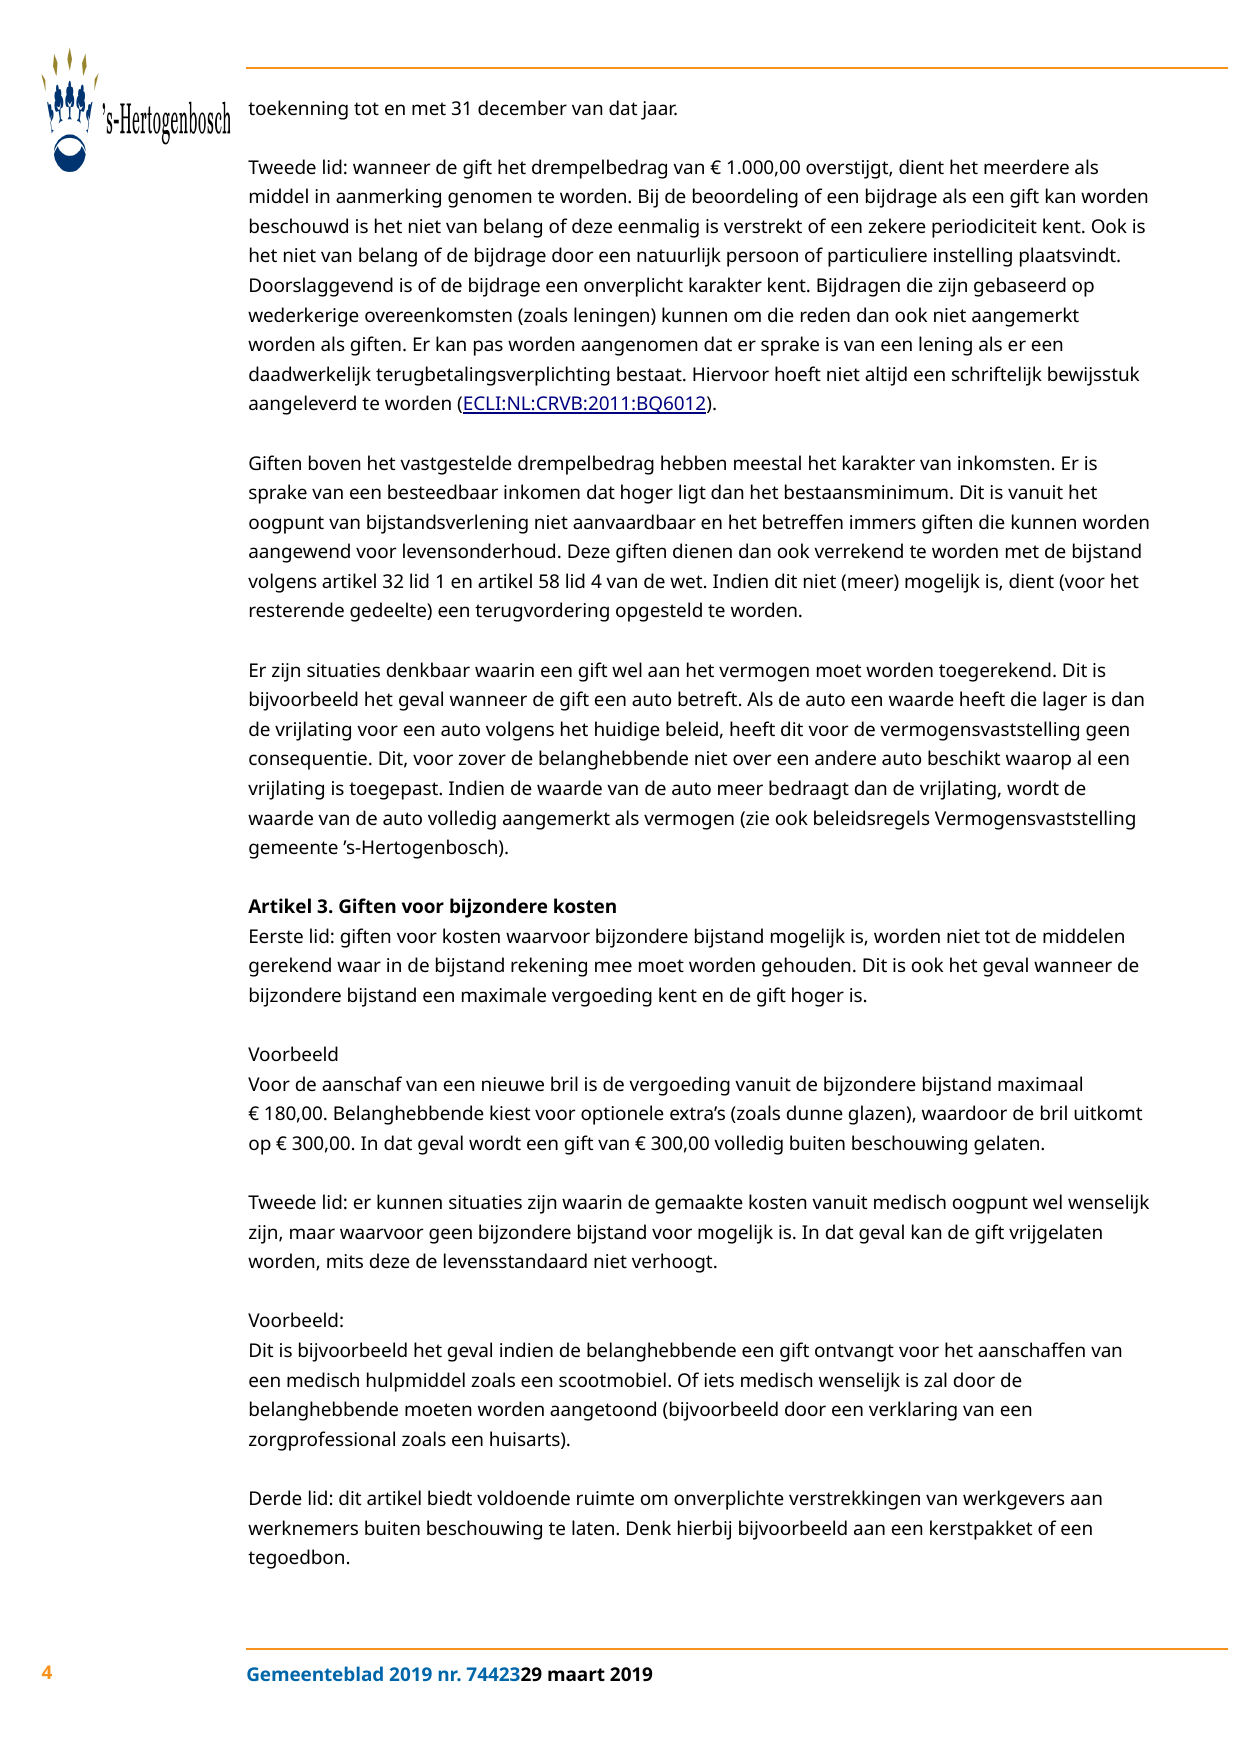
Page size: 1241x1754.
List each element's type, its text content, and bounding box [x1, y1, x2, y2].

text Giften boven het vastgestelde drempelbedrag hebben meestal het karakter van inkomsten. Er is sprake van een besteedbaar inkomen dat hoger ligt dan het bestaansminimum. Dit is vanuit het oogpunt van bijstandsverlening niet aanvaardbaar en het betreffen immers giften die kunnen worden aangewend voor levensonderhoud. Deze giften dienen dan ook verrekend te worden met de bijstand volgens artikel 32 lid 1 en artikel 58 lid 4 van de wet. Indien dit niet (meer) mogelijk is, dient (voor het resterende gedeelte) een terugvordering opgesteld te worden. [248, 450, 1152, 623]
text Tweede lid: er kunnen situaties zijn waarin de gemaakte kosten vanuit medisch oogpunt wel wenselijk zijn, maar waarvoor geen bijzondere bijstand voor mogelijk is. In dat geval kan de gift vrijgelaten worden, mits deze de levensstandaard niet verhoogt. [248, 1189, 1152, 1274]
text Voor de aanschaf van een nieuwe bril is de vergoeding vanuit de bijzondere bijstand maximaal [248, 1071, 1152, 1097]
text Voorbeeld [248, 1041, 1152, 1067]
picture [41, 47, 231, 172]
text € 180,00. Belanghebbende kiest voor optionele extra’s (zoals dunne glazen), waardoor de bril uitkomt op € 300,00. In dat geval wordt een gift van € 300,00 volledig buiten beschouwing gelaten. [248, 1101, 1152, 1156]
text Er zijn situaties denkbaar waarin een gift wel aan het vermogen moet worden toegerekend. Dit is bijvoorbeeld het geval wanneer de gift een auto betreft. Als de auto een waarde heeft die lager is dan de vrijlating voor een auto volgens het huidige beleid, heeft dit voor de vermogensvaststelling geen consequentie. Dit, voor zover de belanghebbende niet over een andere auto beschikt waarop al een vrijlating is toegepast. Indien de waarde van de auto meer bedraagt dan de vrijlating, wordt de waarde van de auto volledig aangemerkt als vermogen (zie ook beleidsregels Vermogensvaststelling gemeente ’s-Hertogenbosch). [248, 657, 1152, 860]
text Voorbeeld: [248, 1308, 1152, 1333]
text Artikel 3. Giften voor bijzondere kosten [248, 893, 1152, 919]
text Derde lid: dit artikel biedt voldoende ruimte om onverplichte verstrekkingen van werkgevers aan werknemers buiten beschouwing te laten. Denk hierbij bijvoorbeeld aan een kerstpakket of een tegoedbon. [248, 1485, 1152, 1570]
text Eerste lid: giften voor kosten waarvoor bijzondere bijstand mogelijk is, worden niet tot de middelen gerekend waar in de bijstand rekening mee moet worden gehouden. Dit is ook het geval wanneer de bijzondere bijstand een maximale vergoeding kent en de gift hoger is. [248, 923, 1152, 1008]
text toekenning tot en met 31 december van dat jaar. [248, 95, 1152, 121]
text Dit is bijvoorbeeld het geval indien de belanghebbende een gift ontvangt voor het aanschaffen van een medisch hulpmiddel zoals een scootmobiel. Of iets medisch wenselijk is zal door de belanghebbende moeten worden aangetoond (bijvoorbeeld door een verklaring van een zorgprofessional zoals een huisarts). [248, 1337, 1152, 1452]
text Tweede lid: wanneer de gift het drempelbedrag van € 1.000,00 overstijgt, dient het meerdere als middel in aanmerking genomen te worden. Bij de beoordeling of een bijdrage als een gift kan worden beschouwd is het niet van belang of deze eenmalig is verstrekt of een zekere periodiciteit kent. Ook is het niet van belang of de bijdrage door een natuurlijk persoon of particuliere instelling plaatsvindt. Doorslaggevend is of de bijdrage een onverplicht karakter kent. Bijdragen die zijn gebaseerd op wederkerige overeenkomsten (zoals leningen) kunnen om die reden dan ook niet aangemerkt worden als giften. Er kan pas worden aangenomen dat er sprake is van een lening als er een daadwerkelijk terugbetalingsverplichting bestaat. Hiervoor hoeft niet altijd een schriftelijk bewijsstuk aangeleverd te worden (ECLI:NL:CRVB:2011:BQ6012). [248, 154, 1152, 416]
